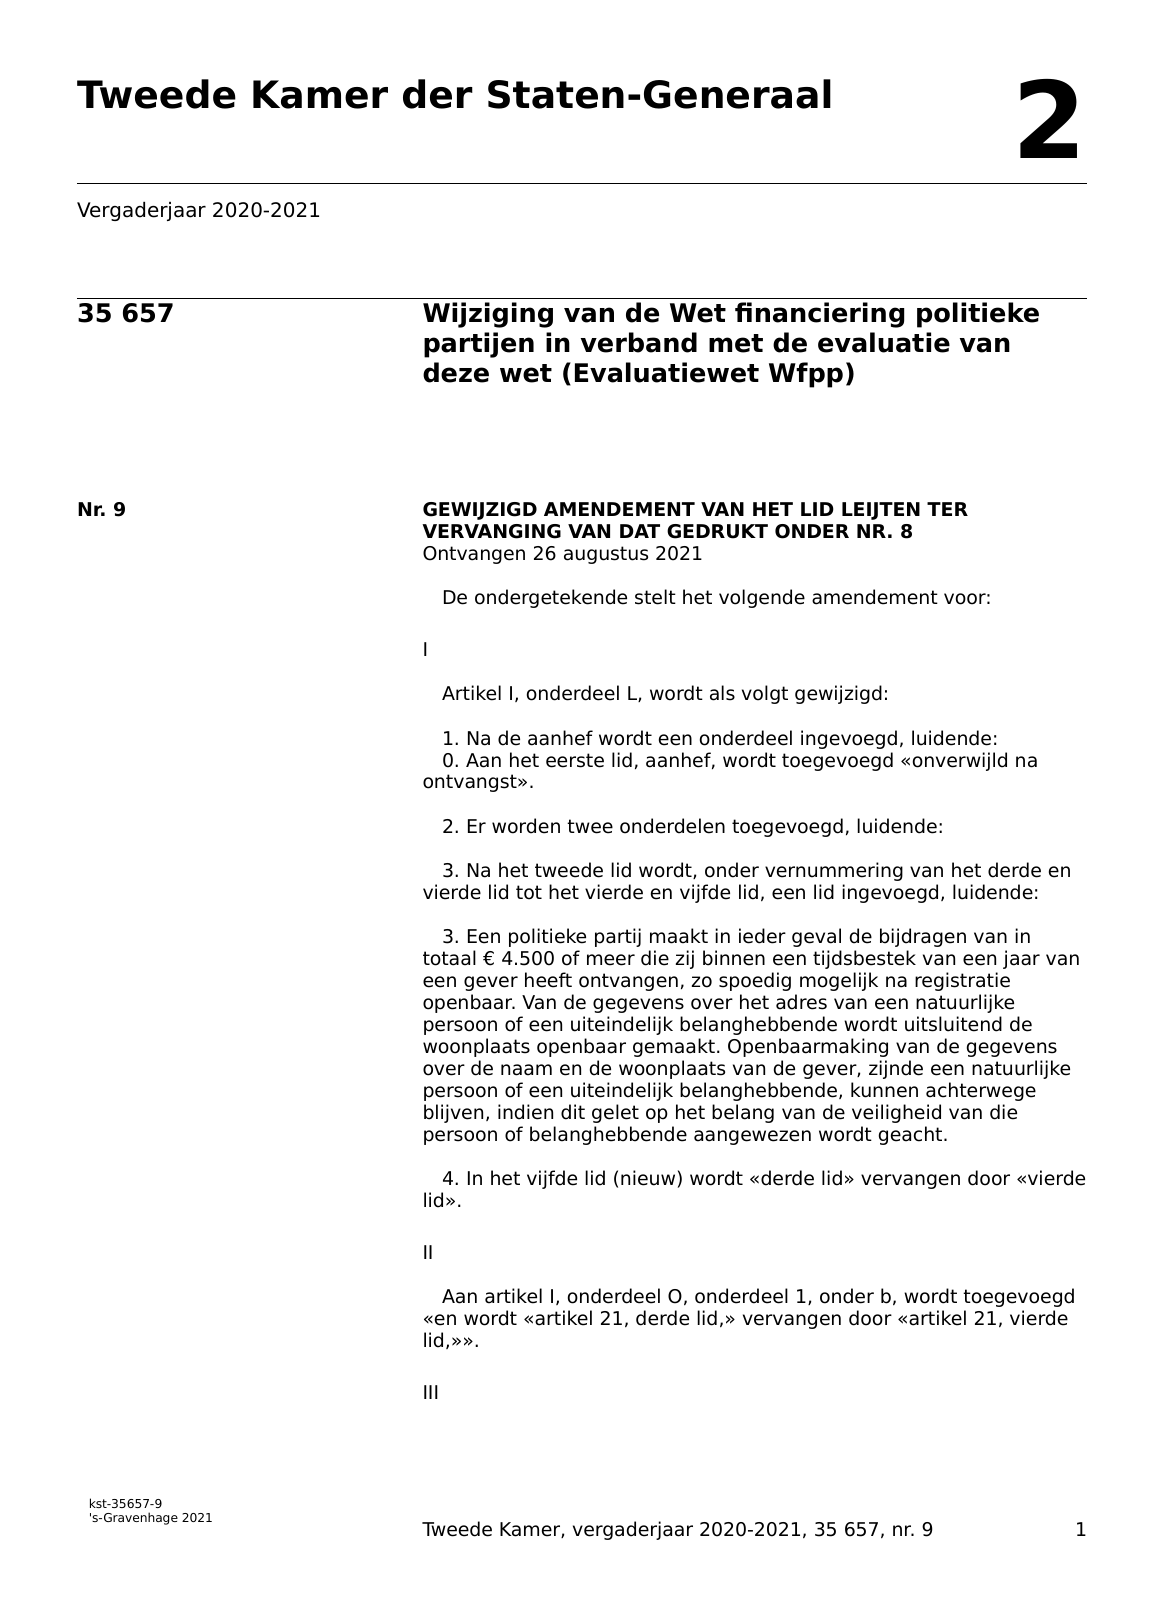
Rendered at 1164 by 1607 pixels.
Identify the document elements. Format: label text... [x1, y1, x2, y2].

text De ondergetekende stelt het volgende amendement voor: [422, 587, 1087, 609]
subtitle I [422, 639, 1087, 661]
table_header 2 [886, 59, 1087, 183]
text 3. Een politieke partij maakt in ieder geval de bijdragen van in totaal € 4.500 of meer die zij binnen een tijdsbestek van een jaar van een gever heeft ontvangen, zo spoedig mogelijk na registratie openbaar. Van de gegevens over het adres van een natuurlijke persoon of een uiteindelijk belanghebbende wordt uitsluitend de woonplaats openbaar gemaakt. Openbaarmaking van de gegevens over de naam en de woonplaats van de gever, zijnde een natuurlijke persoon of een uiteindelijk belanghebbende, kunnen achterwege blijven, indien dit gelet op het belang van de veiligheid van die persoon of belanghebbende aangewezen wordt geacht. [422, 926, 1087, 1146]
table_cell Vergaderjaar 2020-2021 [77, 184, 1087, 298]
text kst-35657-9 [88, 1497, 323, 1511]
text 2. Er worden twee onderdelen toegevoegd, luidende: [422, 816, 1087, 838]
subtitle 35 657 Wijziging van de Wet financiering politieke partijen in verband met de evaluatie van deze wet (Evaluatiewet Wfpp) [77, 299, 1087, 388]
text 's-Gravenhage 2021 [88, 1511, 323, 1525]
text 1. Na de aanhef wordt een onderdeel ingevoegd, luidende: [422, 727, 1087, 749]
text 4. In het vijfde lid (nieuw) wordt «derde lid» vervangen door «vierde lid». [422, 1168, 1087, 1212]
subtitle III [422, 1382, 1087, 1404]
table_header Tweede Kamer der Staten-Generaal [77, 59, 886, 183]
subtitle Nr. 9 GEWIJZIGD AMENDEMENT VAN HET LID LEIJTEN TER VERVANGING VAN DAT GEDRUKT ONDER NR. 8 [77, 499, 1087, 543]
text 0. Aan het eerste lid, aanhef, wordt toegevoegd «onverwijld na ontvangst». [422, 749, 1087, 793]
text Ontvangen 26 augustus 2021 [422, 543, 1087, 565]
text Aan artikel I, onderdeel O, onderdeel 1, onder b, wordt toegevoegd «en wordt «artikel 21, derde lid,» vervangen door «artikel 21, vierde lid,»». [422, 1286, 1087, 1352]
text Artikel I, onderdeel L, wordt als volgt gewijzigd: [422, 683, 1087, 705]
subtitle II [422, 1242, 1087, 1264]
text 3. Na het tweede lid wordt, onder vernummering van het derde en vierde lid tot het vierde en vijfde lid, een lid ingevoegd, luidende: [422, 860, 1087, 904]
